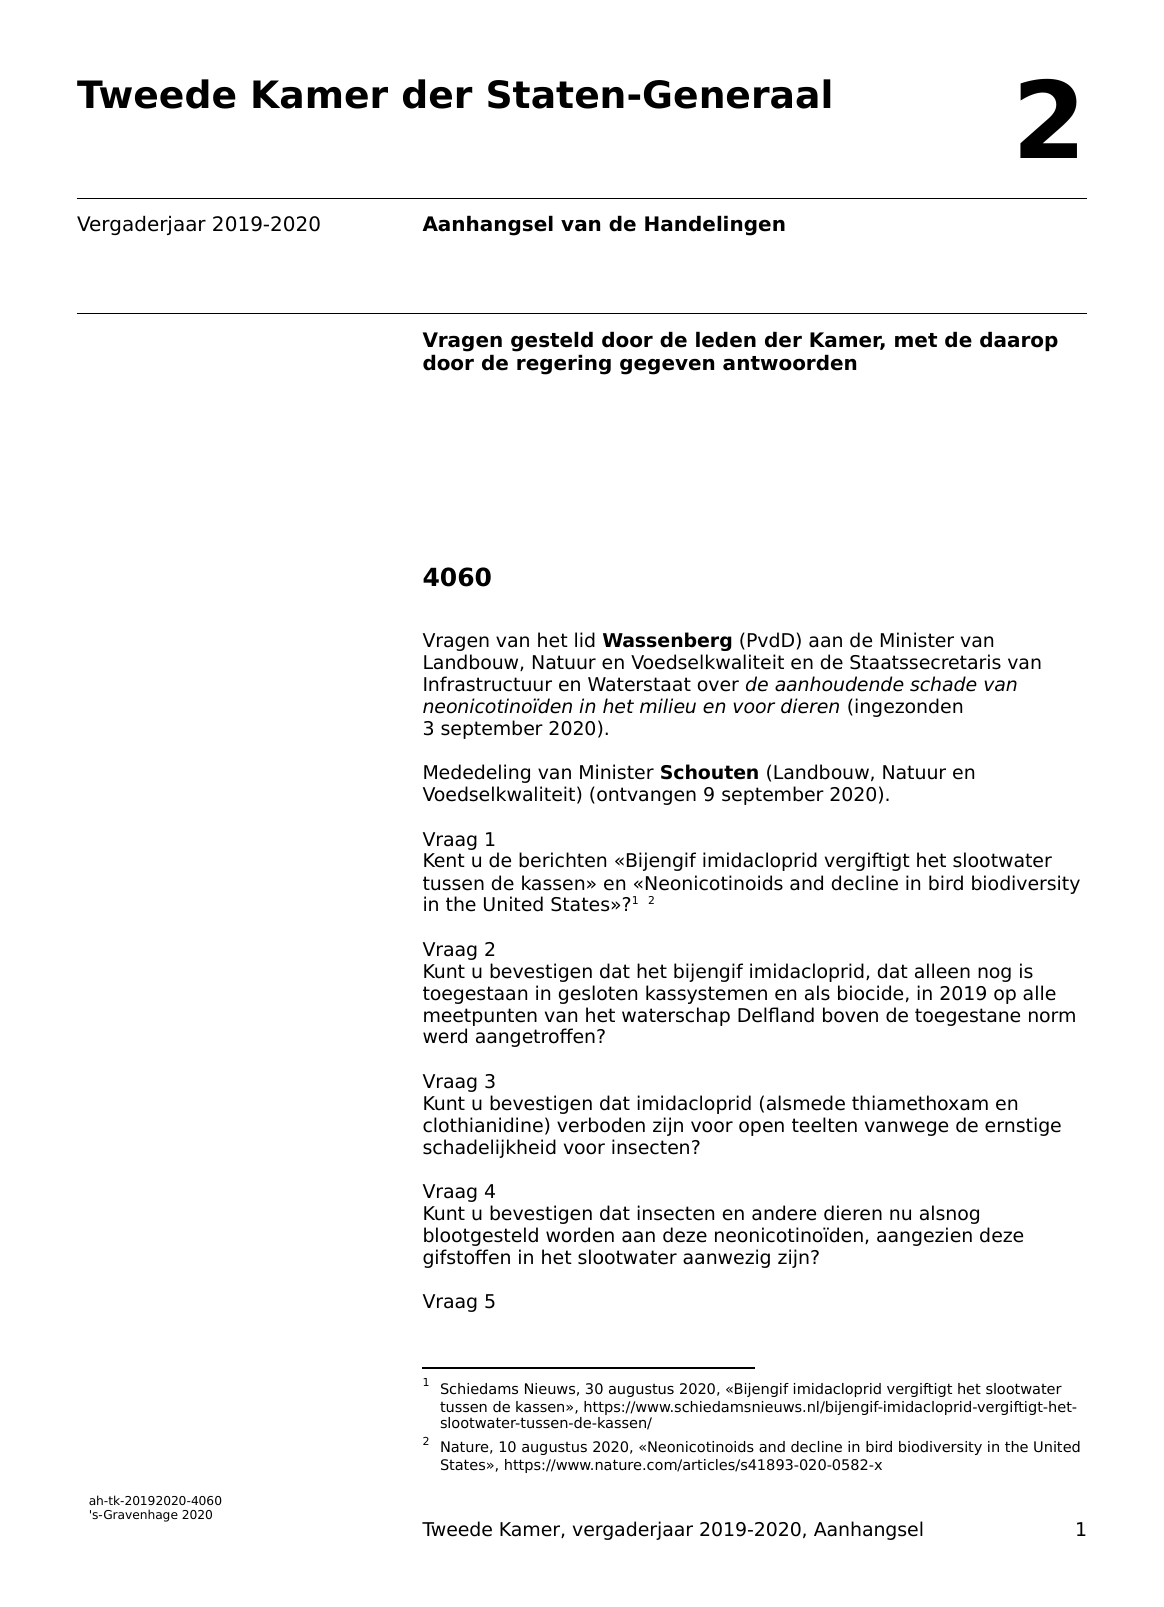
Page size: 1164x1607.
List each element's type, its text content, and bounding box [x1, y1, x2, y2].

text Mededeling van Minister Schouten (Landbouw, Natuur en Voedselkwaliteit) (ontvangen 9 september 2020). [422, 762, 1087, 806]
text Vraag 5 [422, 1291, 1087, 1313]
text Vraag 1 [422, 828, 1087, 850]
text ah-tk-20192020-4060 [88, 1494, 323, 1508]
table_cell Aanhangsel van de Handelingen [422, 199, 1087, 313]
text 4060 [422, 563, 1087, 592]
table_cell Vragen gesteld door de leden der Kamer, met de daarop door de regering gegeven antwoorden [422, 314, 1087, 375]
text Vragen van het lid Wassenberg (PvdD) aan de Minister van Landbouw, Natuur en Voedselkwaliteit en de Staatssecretaris van Infrastructuur en Waterstaat over de aanhoudende schade van neonicotinoïden in het milieu en voor dieren (ingezonden 3 september 2020). [422, 630, 1087, 740]
table_cell Vergaderjaar 2019-2020 [77, 199, 422, 313]
text Kent u de berichten «Bijengif imidacloprid vergiftigt het slootwater tussen de kassen» en «Neonicotinoids and decline in bird biodiversity in the United States»? [422, 850, 1087, 916]
text Kunt u bevestigen dat insecten en andere dieren nu alsnog blootgesteld worden aan deze neonicotinoïden, aangezien deze gifstoffen in het slootwater aanwezig zijn? [422, 1203, 1087, 1269]
table_cell [77, 314, 422, 375]
text Kunt u bevestigen dat het bijengif imidacloprid, dat alleen nog is toegestaan in gesloten kassystemen en als biocide, in 2019 op alle meetpunten van het waterschap Delfland boven de toegestane norm werd aangetroffen? [422, 961, 1087, 1048]
text Vraag 3 [422, 1071, 1087, 1093]
text Schiedams Nieuws, 30 augustus 2020, «Bijengif imidacloprid vergiftigt het slootwater tussen de kassen», https://www.schiedamsnieuws.nl/bijengif-imidacloprid-vergiftigt-het-slootwater-tussen-de-kassen/ [422, 1377, 1087, 1432]
table_header Tweede Kamer der Staten-Generaal [77, 59, 886, 198]
text Kunt u bevestigen dat imidacloprid (alsmede thiamethoxam en clothianidine) verboden zijn voor open teelten vanwege de ernstige schadelijkheid voor insecten? [422, 1093, 1087, 1158]
table_header 2 [886, 59, 1087, 198]
text 's-Gravenhage 2020 [88, 1508, 323, 1522]
text Nature, 10 augustus 2020, «Neonicotinoids and decline in bird biodiversity in the United States», https://www.nature.com/articles/s41893-020-0582-x [422, 1435, 1087, 1474]
text Vraag 4 [422, 1181, 1087, 1203]
text Vraag 2 [422, 938, 1087, 961]
